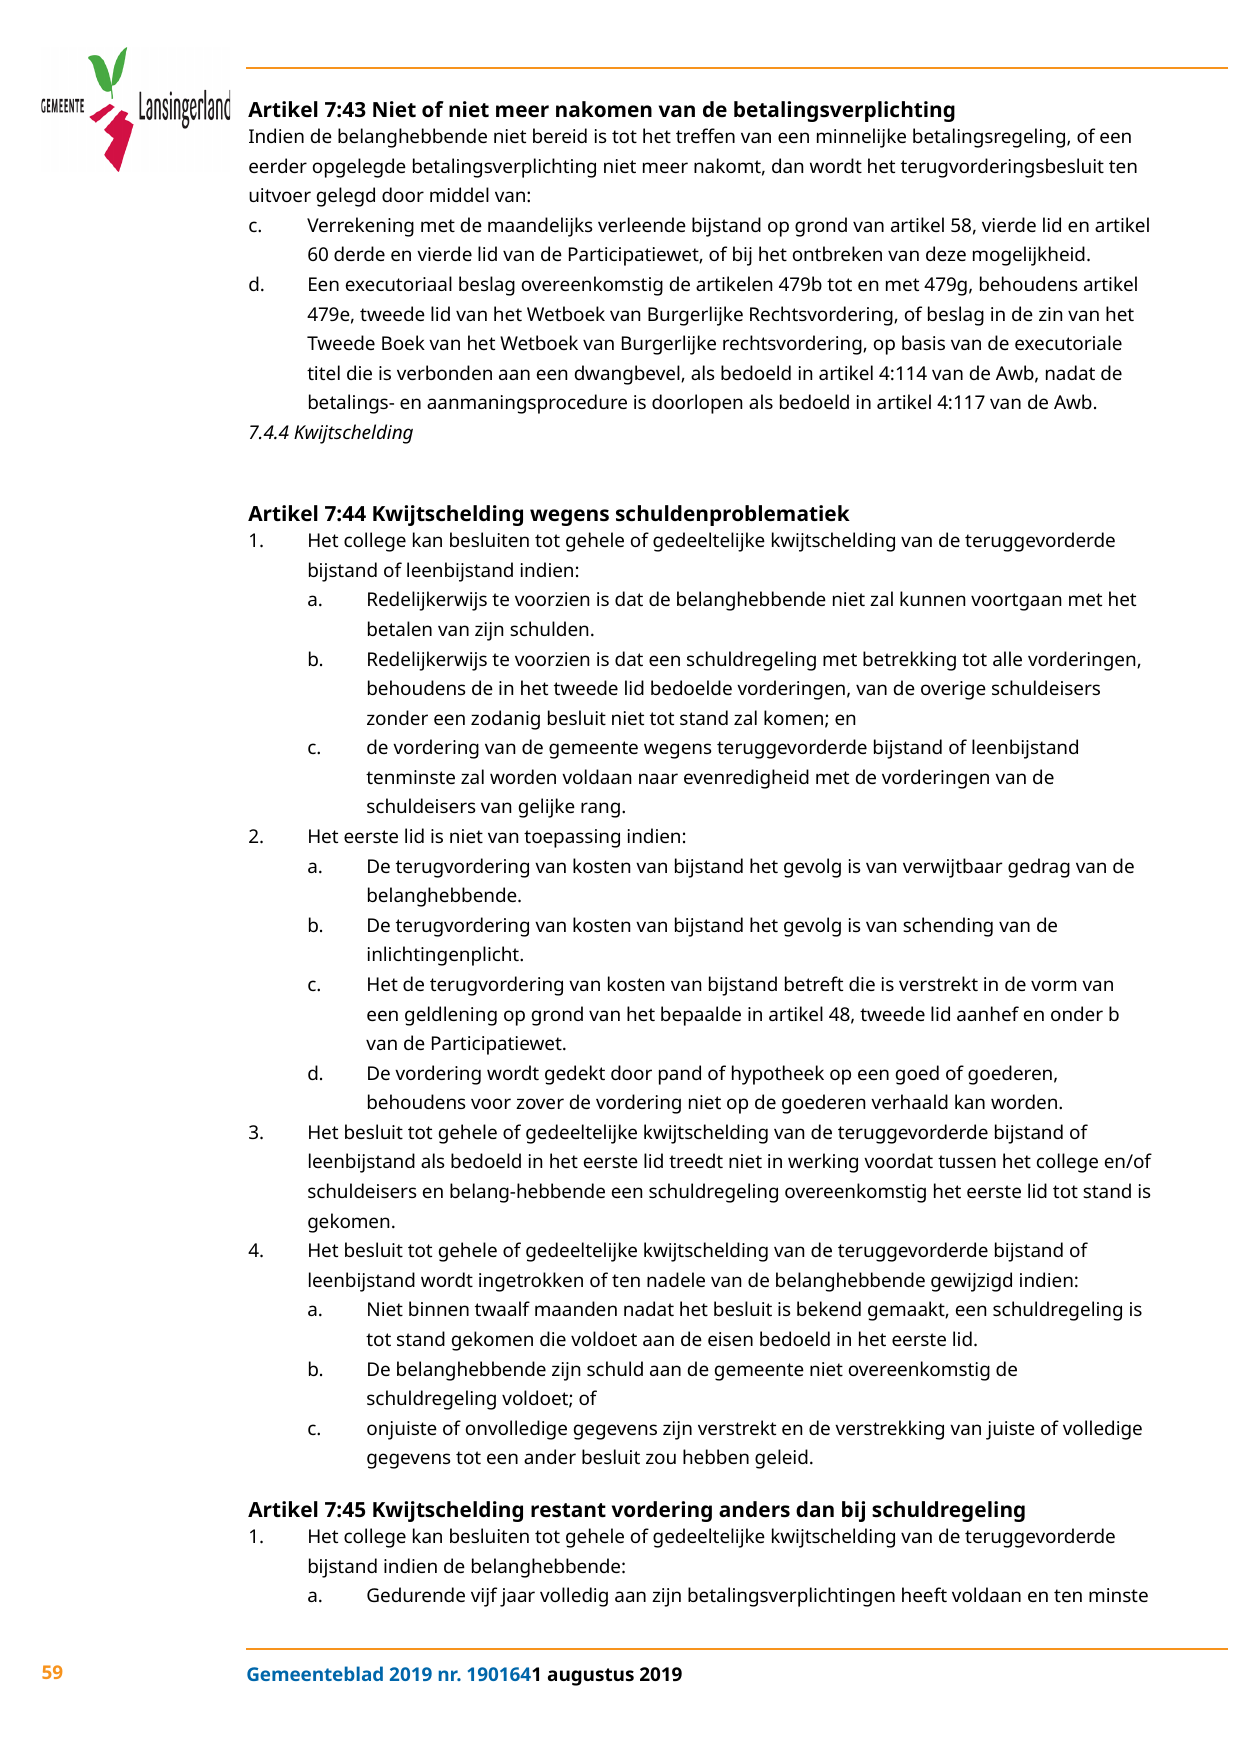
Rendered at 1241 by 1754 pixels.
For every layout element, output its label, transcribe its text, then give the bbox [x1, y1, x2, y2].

list de vordering van de gemeente wegens teruggevorderde bijstand of leenbijstand tenminste zal worden voldaan naar evenredigheid met de vorderingen van de schuldeisers van gelijke rang. [307, 734, 1152, 819]
list Het eerste lid is niet van toepassing indien: [248, 823, 1152, 849]
list Redelijkerwijs te voorzien is dat een schuldregeling met betrekking tot alle vorderingen, behoudens de in het tweede lid bedoelde vorderingen, van de overige schuldeisers zonder een zodanig besluit niet tot stand zal komen; en [307, 646, 1152, 731]
text Artikel 7:43 Niet of niet meer nakomen van de betalingsverplichting [248, 95, 1152, 123]
list Het besluit tot gehele of gedeeltelijke kwijtschelding van de teruggevorderde bijstand of leenbijstand als bedoeld in het eerste lid treedt niet in werking voordat tussen het college en/of schuldeisers en belang-hebbende een schuldregeling overeenkomstig het eerste lid tot stand is gekomen. [248, 1119, 1152, 1234]
text Artikel 7:44 Kwijtschelding wegens schuldenproblematiek [248, 499, 1152, 527]
list De vordering wordt gedekt door pand of hypotheek op een goed of goederen, behoudens voor zover de vordering niet op de goederen verhaald kan worden. [307, 1060, 1152, 1115]
list Verrekening met de maandelijks verleende bijstand op grond van artikel 58, vierde lid en artikel 60 derde en vierde lid van de Participatiewet, of bij het ontbreken van deze mogelijkheid. [248, 212, 1152, 267]
list Redelijkerwijs te voorzien is dat de belanghebbende niet zal kunnen voortgaan met het betalen van zijn schulden. [307, 587, 1152, 642]
list onjuiste of onvolledige gegevens zijn verstrekt en de verstrekking van juiste of volledige gegevens tot een ander besluit zou hebben geleid. [307, 1415, 1152, 1470]
list De belanghebbende zijn schuld aan de gemeente niet overeenkomstig de schuldregeling voldoet; of [307, 1356, 1152, 1411]
list De terugvordering van kosten van bijstand het gevolg is van schending van de inlichtingenplicht. [307, 912, 1152, 967]
list Het de terugvordering van kosten van bijstand betreft die is verstrekt in de vorm van een geldlening op grond van het bepaalde in artikel 48, tweede lid aanhef en onder b van de Participatiewet. [307, 971, 1152, 1056]
list Gedurende vijf jaar volledig aan zijn betalingsverplichtingen heeft voldaan en ten minste [307, 1583, 1152, 1608]
list Het besluit tot gehele of gedeeltelijke kwijtschelding van de teruggevorderde bijstand of leenbijstand wordt ingetrokken of ten nadele van de belanghebbende gewijzigd indien: [248, 1237, 1152, 1293]
list Het college kan besluiten tot gehele of gedeeltelijke kwijtschelding van de teruggevorderde bijstand of leenbijstand indien: [248, 527, 1152, 583]
text 7.4.4 Kwijtschelding [248, 419, 1152, 445]
picture [41, 47, 231, 172]
text Artikel 7:45 Kwijtschelding restant vordering anders dan bij schuldregeling [248, 1495, 1152, 1523]
list Een executoriaal beslag overeenkomstig de artikelen 479b tot en met 479g, behoudens artikel 479e, tweede lid van het Wetboek van Burgerlijke Rechtsvordering, of beslag in de zin van het Tweede Boek van het Wetboek van Burgerlijke rechtsvordering, op basis van de executoriale titel die is verbonden aan een dwangbevel, als bedoeld in artikel 4:114 van de Awb, nadat de betalings- en aanmaningsprocedure is doorlopen als bedoeld in artikel 4:117 van de Awb. [248, 271, 1152, 415]
list Het college kan besluiten tot gehele of gedeeltelijke kwijtschelding van de teruggevorderde bijstand indien de belanghebbende: [248, 1523, 1152, 1579]
list Niet binnen twaalf maanden nadat het besluit is bekend gemaakt, een schuldregeling is tot stand gekomen die voldoet aan de eisen bedoeld in het eerste lid. [307, 1297, 1152, 1352]
list De terugvordering van kosten van bijstand het gevolg is van verwijtbaar gedrag van de belanghebbende. [307, 853, 1152, 908]
text Indien de belanghebbende niet bereid is tot het treffen van een minnelijke betalingsregeling, of een eerder opgelegde betalingsverplichting niet meer nakomt, dan wordt het terugvorderingsbesluit ten uitvoer gelegd door middel van: [248, 123, 1152, 208]
